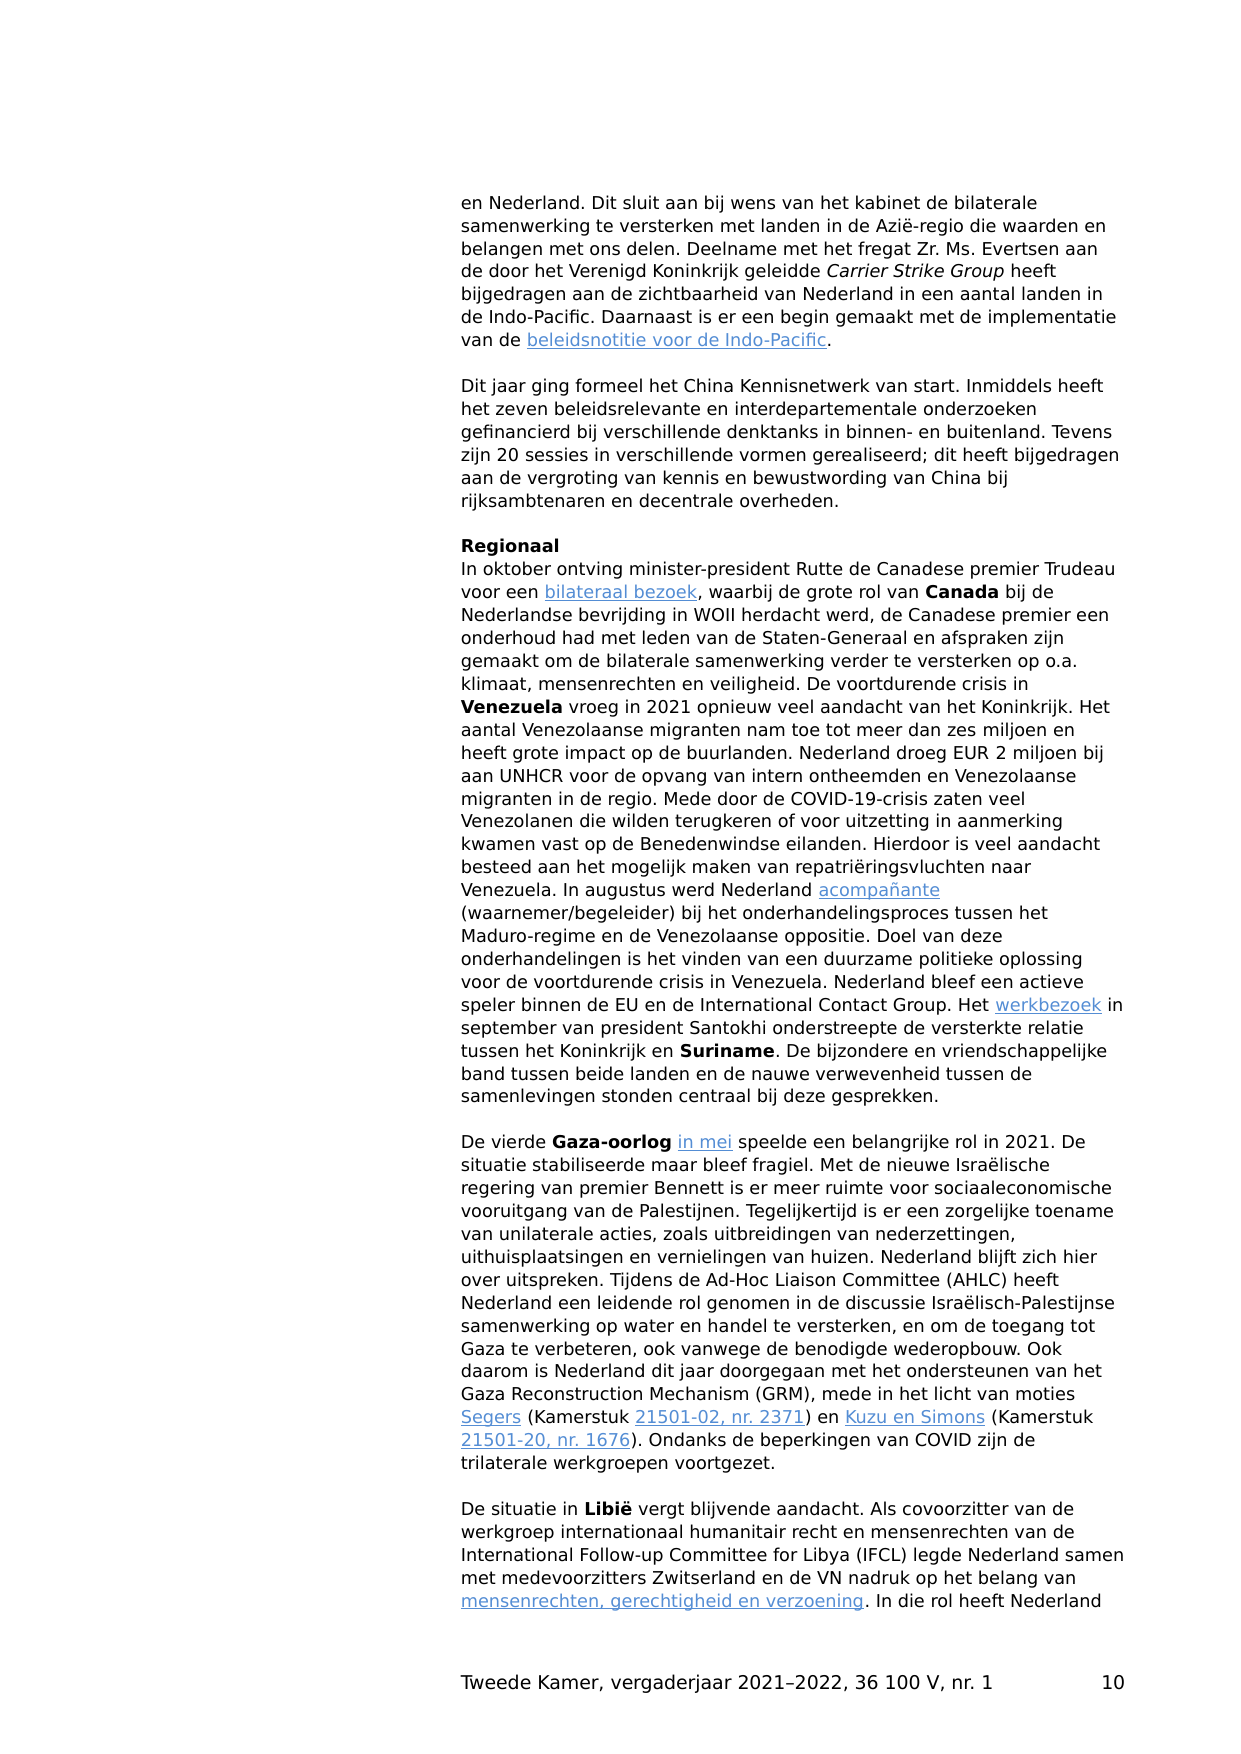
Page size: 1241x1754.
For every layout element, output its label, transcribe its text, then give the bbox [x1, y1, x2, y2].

text De vierde Gaza-oorlog in mei speelde een belangrijke rol in 2021. De situatie stabiliseerde maar bleef fragiel. Met de nieuwe Israëlische regering van premier Bennett is er meer ruimte voor sociaaleconomische vooruitgang van de Palestijnen. Tegelijkertijd is er een zorgelijke toename van unilaterale acties, zoals uitbreidingen van nederzettingen, uithuisplaatsingen en vernielingen van huizen. Nederland blijft zich hier over uitspreken. Tijdens de Ad-Hoc Liaison Committee (AHLC) heeft Nederland een leidende rol genomen in de discussie Israëlisch-Palestijnse samenwerking op water en handel te versterken, en om de toegang tot Gaza te verbeteren, ook vanwege de benodigde wederopbouw. Ook daarom is Nederland dit jaar doorgegaan met het ondersteunen van het Gaza Reconstruction Mechanism (GRM), mede in het licht van moties Segers (Kamerstuk 21501-02, nr. 2371) en Kuzu en Simons (Kamerstuk 21501-20, nr. 1676). Ondanks de beperkingen van COVID zijn de trilaterale werkgroepen voortgezet. [461, 1130, 1125, 1474]
text Dit jaar ging formeel het China Kennisnetwerk van start. Inmiddels heeft het zeven beleidsrelevante en interdepartementale onderzoeken gefinancierd bij verschillende denktanks in binnen- en buitenland. Tevens zijn 20 sessies in verschillende vormen gerealiseerd; dit heeft bijgedragen aan de vergroting van kennis en bewustwording van China bij rijksambtenaren en decentrale overheden. [461, 374, 1125, 512]
text en Nederland. Dit sluit aan bij wens van het kabinet de bilaterale samenwerking te versterken met landen in de Azië-regio die waarden en belangen met ons delen. Deelname met het fregat Zr. Ms. Evertsen aan de door het Verenigd Koninkrijk geleidde Carrier Strike Group heeft bijgedragen aan de zichtbaarheid van Nederland in een aantal landen in de Indo-Pacific. Daarnaast is er een begin gemaakt met de implementatie van de beleidsnotitie voor de Indo-Pacific. [461, 191, 1125, 351]
text Regionaal In oktober ontving minister-president Rutte de Canadese premier Trudeau voor een bilateraal bezoek, waarbij de grote rol van Canada bij de Nederlandse bevrijding in WOII herdacht werd, de Canadese premier een onderhoud had met leden van de Staten-Generaal en afspraken zijn gemaakt om de bilaterale samenwerking verder te versterken op o.a. klimaat, mensenrechten en veiligheid. De voortdurende crisis in Venezuela vroeg in 2021 opnieuw veel aandacht van het Koninkrijk. Het aantal Venezolaanse migranten nam toe tot meer dan zes miljoen en heeft grote impact op de buurlanden. Nederland droeg EUR 2 miljoen bij aan UNHCR voor de opvang van intern ontheemden en Venezolaanse migranten in de regio. Mede door de COVID-19-crisis zaten veel Venezolanen die wilden terugkeren of voor uitzetting in aanmerking kwamen vast op de Benedenwindse eilanden. Hierdoor is veel aandacht besteed aan het mogelijk maken van repatriëringsvluchten naar Venezuela. In augustus werd Nederland acompañante (waarnemer/begeleider) bij het onderhandelingsproces tussen het Maduro-regime en de Venezolaanse oppositie. Doel van deze onderhandelingen is het vinden van een duurzame politieke oplossing voor de voortdurende crisis in Venezuela. Nederland bleef een actieve speler binnen de EU en de International Contact Group. Het werkbezoek in september van president Santokhi onderstreepte de versterkte relatie tussen het Koninkrijk en Suriname. De bijzondere en vriendschappelijke band tussen beide landen en de nauwe verwevenheid tussen de samenlevingen stonden centraal bij deze gesprekken. [461, 534, 1125, 1107]
text De situatie in Libië vergt blijvende aandacht. Als covoorzitter van de werkgroep internationaal humanitair recht en mensenrechten van de International Follow-up Committee for Libya (IFCL) legde Nederland samen met medevoorzitters Zwitserland en de VN nadruk op het belang van mensenrechten, gerechtigheid en verzoening. In die rol heeft Nederland [461, 1497, 1125, 1612]
